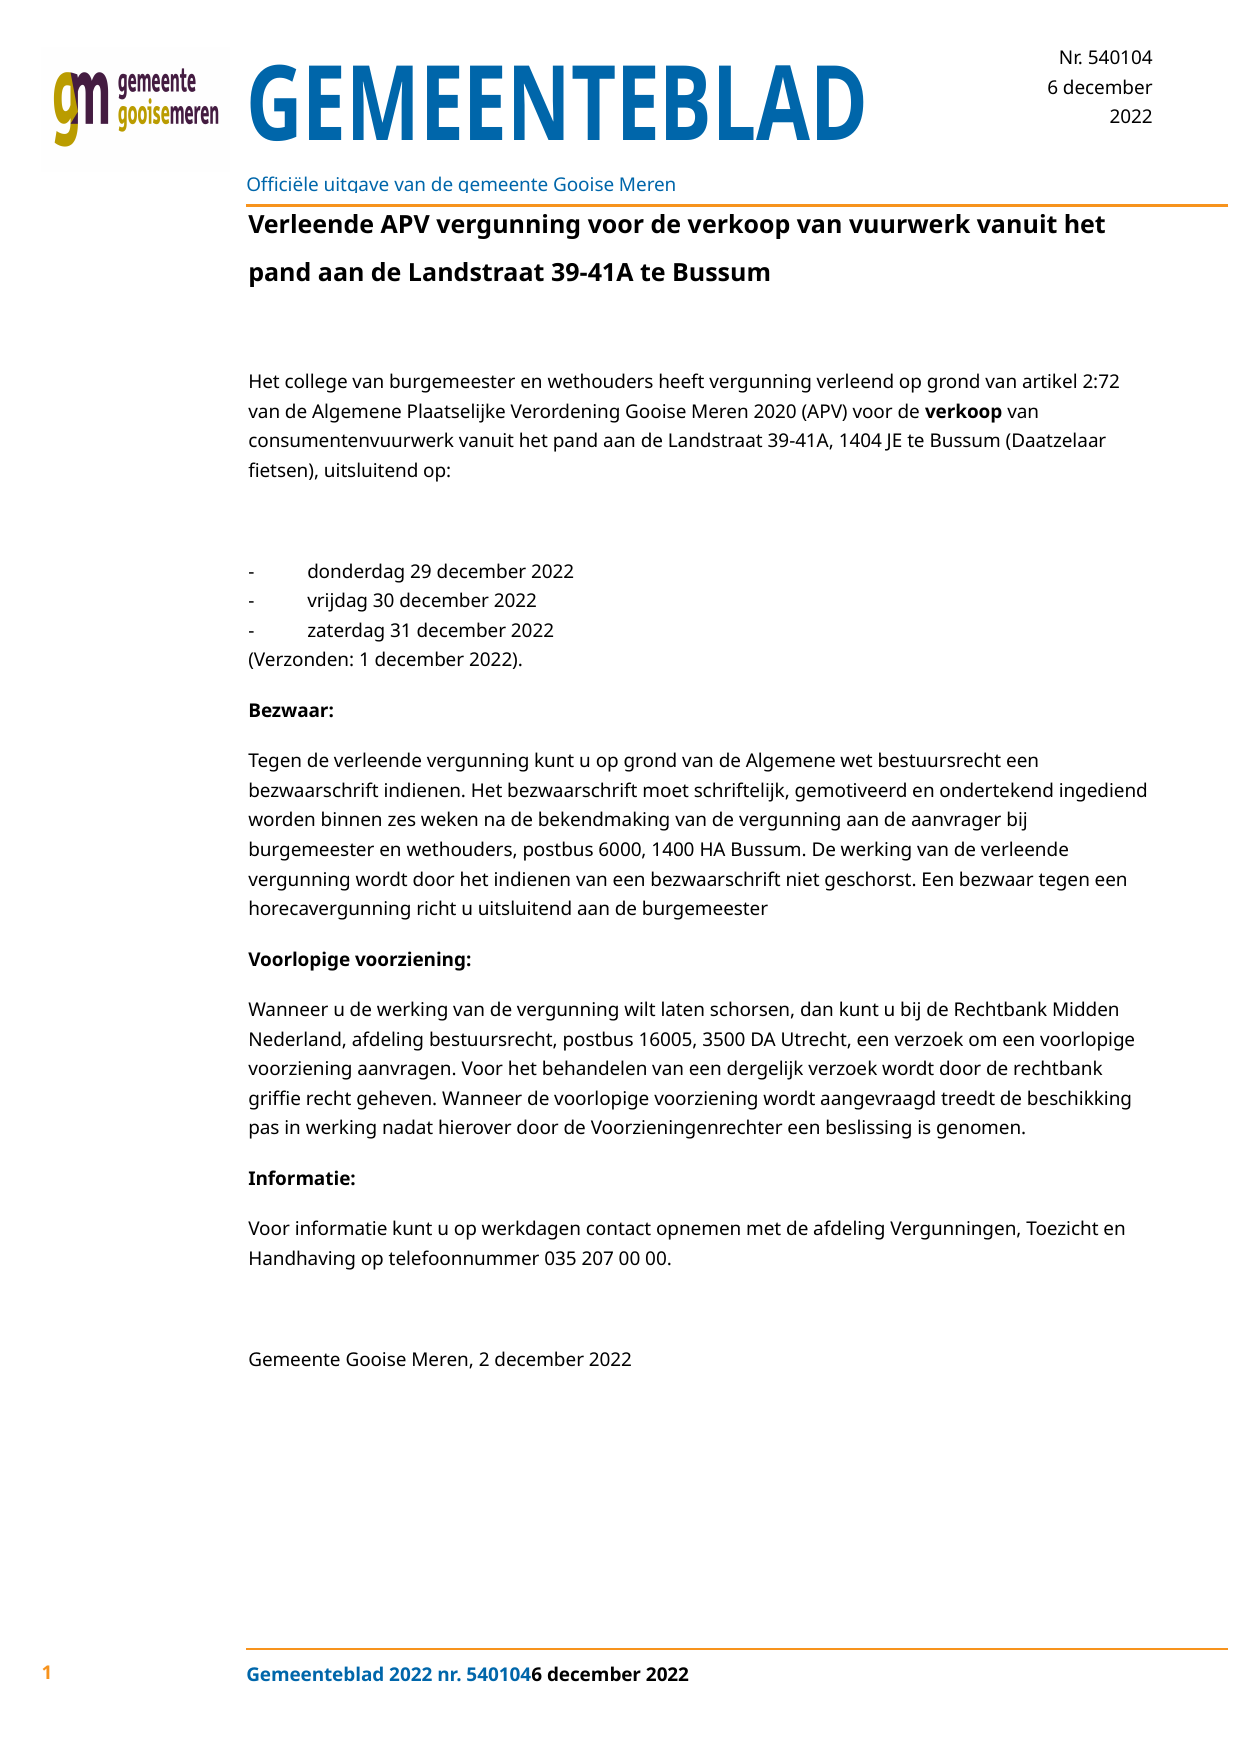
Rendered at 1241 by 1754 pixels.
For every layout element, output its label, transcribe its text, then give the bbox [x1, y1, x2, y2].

text Voorlopige voorziening: [248, 946, 1152, 972]
text Tegen de verleende vergunning kunt u op grond van de Algemene wet bestuursrecht een bezwaarschrift indienen. Het bezwaarschrift moet schriftelijk, gemotiveerd en ondertekend ingediend worden binnen zes weken na de bekendmaking van de vergunning aan de aanvrager bij burgemeester en wethouders, postbus 6000, 1400 HA Bussum. De werking van de verleende vergunning wordt door het indienen van een bezwaarschrift niet geschorst. Een bezwaar tegen een horecavergunning richt u uitsluitend aan de burgemeester [248, 747, 1152, 921]
text Bezwaar: [248, 697, 1152, 723]
text Informatie: [248, 1165, 1152, 1191]
text Voor informatie kunt u op werkdagen contact opnemen met de afdeling Vergunningen, Toezicht en Handhaving op telefoonnummer 035 207 00 00. [248, 1215, 1152, 1271]
text Verleende APV vergunning voor de verkoop van vuurwerk vanuit het pand aan de Landstraat 39-41A te Bussum [248, 207, 1152, 288]
list zaterdag 31 december 2022 [248, 617, 1152, 643]
list donderdag 29 december 2022 [248, 558, 1152, 584]
picture [41, 47, 231, 172]
text (Verzonden: 1 december 2022). [248, 647, 1152, 672]
text Wanneer u de werking van de vergunning wilt laten schorsen, dan kunt u bij de Rechtbank Midden Nederland, afdeling bestuursrecht, postbus 16005, 3500 DA Utrecht, een verzoek om een voorlopige voorziening aanvragen. Voor het behandelen van een dergelijk verzoek wordt door de rechtbank griffie recht geheven. Wanneer de voorlopige voorziening wordt aangevraagd treedt de beschikking pas in werking nadat hierover door de Voorzieningenrechter een beslissing is genomen. [248, 996, 1152, 1140]
list vrijdag 30 december 2022 [248, 587, 1152, 613]
text Het college van burgemeester en wethouders heeft vergunning verleend op grond van artikel 2:72 van de Algemene Plaatselijke Verordening Gooise Meren 2020 (APV) voor de verkoop van consumentenvuurwerk vanuit het pand aan de Landstraat 39-41A, 1404 JE te Bussum (Daatzelaar fietsen), uitsluitend op: [248, 368, 1152, 483]
text Gemeente Gooise Meren, 2 december 2022 [248, 1346, 1152, 1372]
